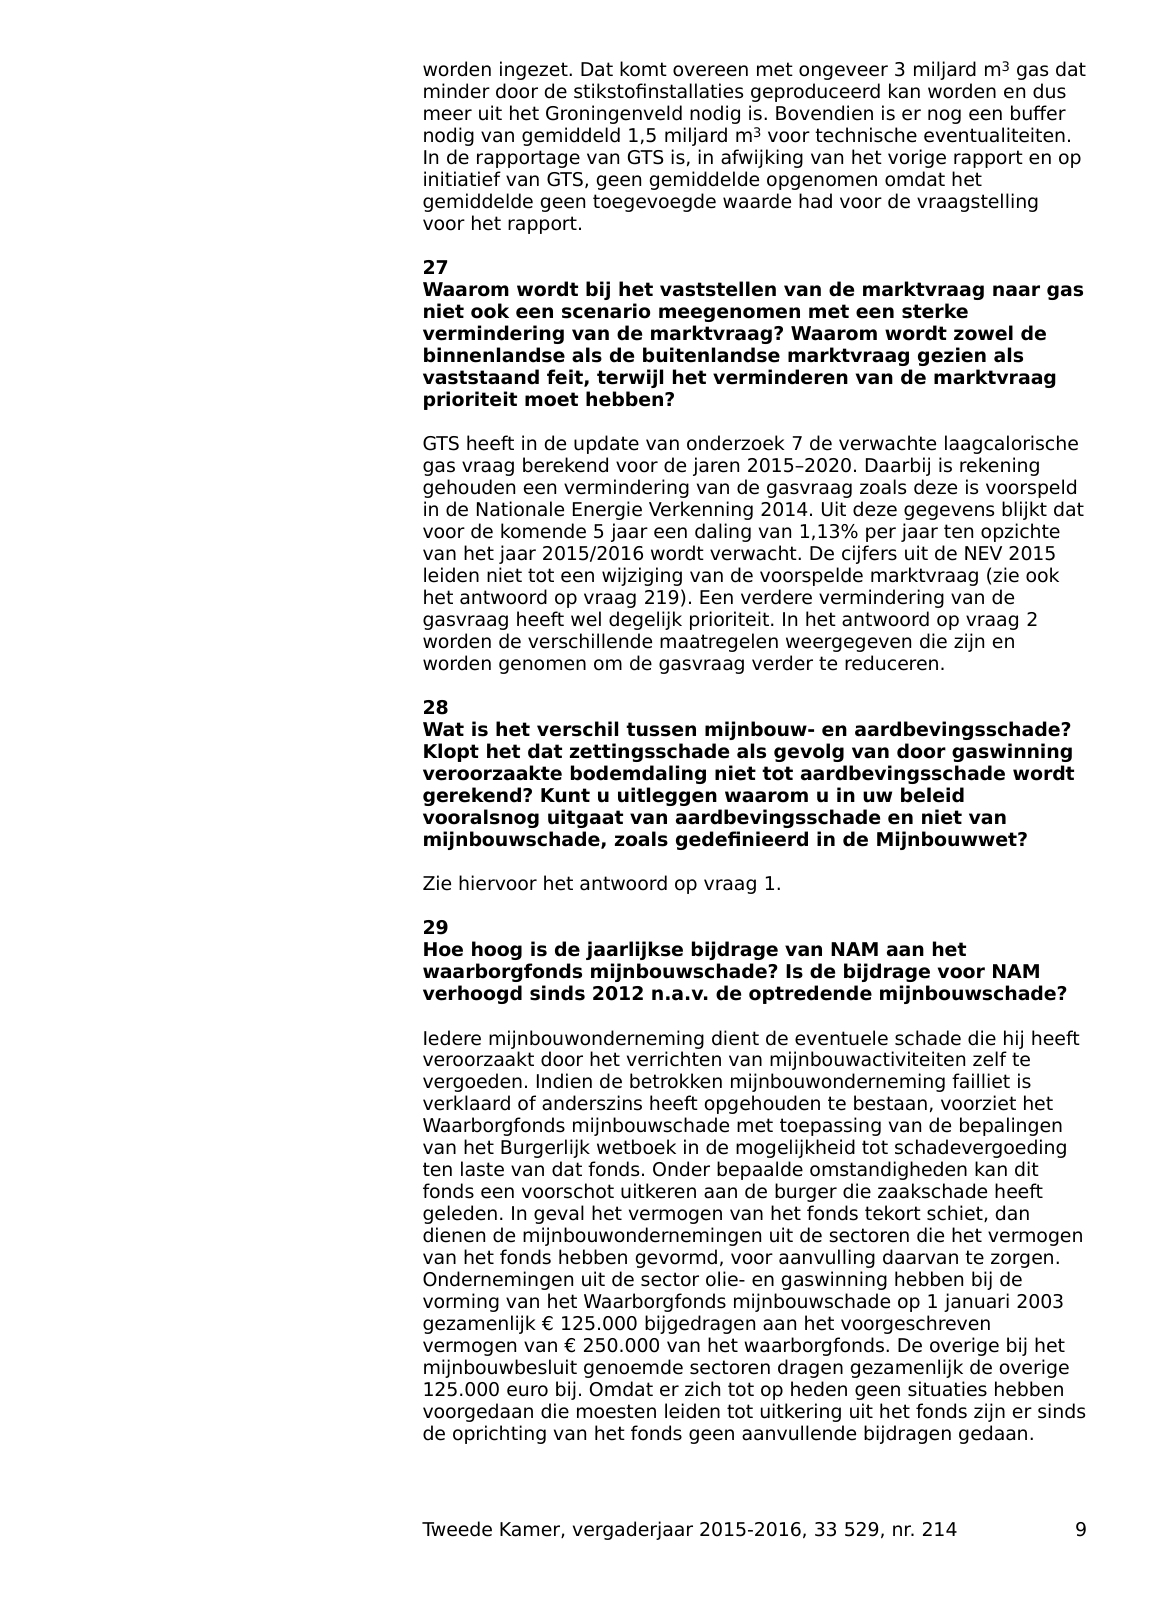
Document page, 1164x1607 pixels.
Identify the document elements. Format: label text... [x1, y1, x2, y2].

text 27 [422, 257, 1087, 279]
text Hoe hoog is de jaarlijkse bijdrage van NAM aan het waarborgfonds mijnbouwschade? Is de bijdrage voor NAM verhoogd sinds 2012 n.a.v. de optredende mijnbouwschade? [422, 939, 1087, 1005]
text Waarom wordt bij het vaststellen van de marktvraag naar gas niet ook een scenario meegenomen met een sterke vermindering van de marktvraag? Waarom wordt zowel de binnenlandse als de buitenlandse marktvraag gezien als vaststaand feit, terwijl het verminderen van de marktvraag prioriteit moet hebben? [422, 279, 1087, 411]
text In de rapportage van GTS is, in afwijking van het vorige rapport en op initiatief van GTS, geen gemiddelde opgenomen omdat het gemiddelde geen toegevoegde waarde had voor de vraagstelling voor het rapport. [422, 147, 1087, 235]
text 29 [422, 917, 1087, 939]
text worden ingezet. Dat komt overeen met ongeveer 3 miljard m3 gas dat minder door de stikstofinstallaties geproduceerd kan worden en dus meer uit het Groningenveld nodig is. Bovendien is er nog een buffer nodig van gemiddeld 1,5 miljard m3 voor technische eventualiteiten. [422, 59, 1087, 147]
text Iedere mijnbouwonderneming dient de eventuele schade die hij heeft veroorzaakt door het verrichten van mijnbouwactiviteiten zelf te vergoeden. Indien de betrokken mijnbouwonderneming failliet is verklaard of anderszins heeft opgehouden te bestaan, voorziet het Waarborgfonds mijnbouwschade met toepassing van de bepalingen van het Burgerlijk wetboek in de mogelijkheid tot schadevergoeding ten laste van dat fonds. Onder bepaalde omstandigheden kan dit fonds een voorschot uitkeren aan de burger die zaakschade heeft geleden. In geval het vermogen van het fonds tekort schiet, dan dienen de mijnbouwondernemingen uit de sectoren die het vermogen van het fonds hebben gevormd, voor aanvulling daarvan te zorgen. Ondernemingen uit de sector olie- en gaswinning hebben bij de vorming van het Waarborgfonds mijnbouwschade op 1 januari 2003 gezamenlijk € 125.000 bijgedragen aan het voorgeschreven vermogen van € 250.000 van het waarborgfonds. De overige bij het mijnbouwbesluit genoemde sectoren dragen gezamenlijk de overige 125.000 euro bij. Omdat er zich tot op heden geen situaties hebben voorgedaan die moesten leiden tot uitkering uit het fonds zijn er sinds de oprichting van het fonds geen aanvullende bijdragen gedaan. [422, 1027, 1087, 1445]
text Zie hiervoor het antwoord op vraag 1. [422, 873, 1087, 895]
text Wat is het verschil tussen mijnbouw- en aardbevingsschade? Klopt het dat zettingsschade als gevolg van door gaswinning veroorzaakte bodemdaling niet tot aardbevingsschade wordt gerekend? Kunt u uitleggen waarom u in uw beleid vooralsnog uitgaat van aardbevingsschade en niet van mijnbouwschade, zoals gedefinieerd in de Mijnbouwwet? [422, 719, 1087, 851]
text 28 [422, 697, 1087, 719]
text GTS heeft in de update van onderzoek 7 de verwachte laagcalorische gas vraag berekend voor de jaren 2015–2020. Daarbij is rekening gehouden een vermindering van de gasvraag zoals deze is voorspeld in de Nationale Energie Verkenning 2014. Uit deze gegevens blijkt dat voor de komende 5 jaar een daling van 1,13% per jaar ten opzichte van het jaar 2015/2016 wordt verwacht. De cijfers uit de NEV 2015 leiden niet tot een wijziging van de voorspelde marktvraag (zie ook het antwoord op vraag 219). Een verdere vermindering van de gasvraag heeft wel degelijk prioriteit. In het antwoord op vraag 2 worden de verschillende maatregelen weergegeven die zijn en worden genomen om de gasvraag verder te reduceren. [422, 433, 1087, 675]
